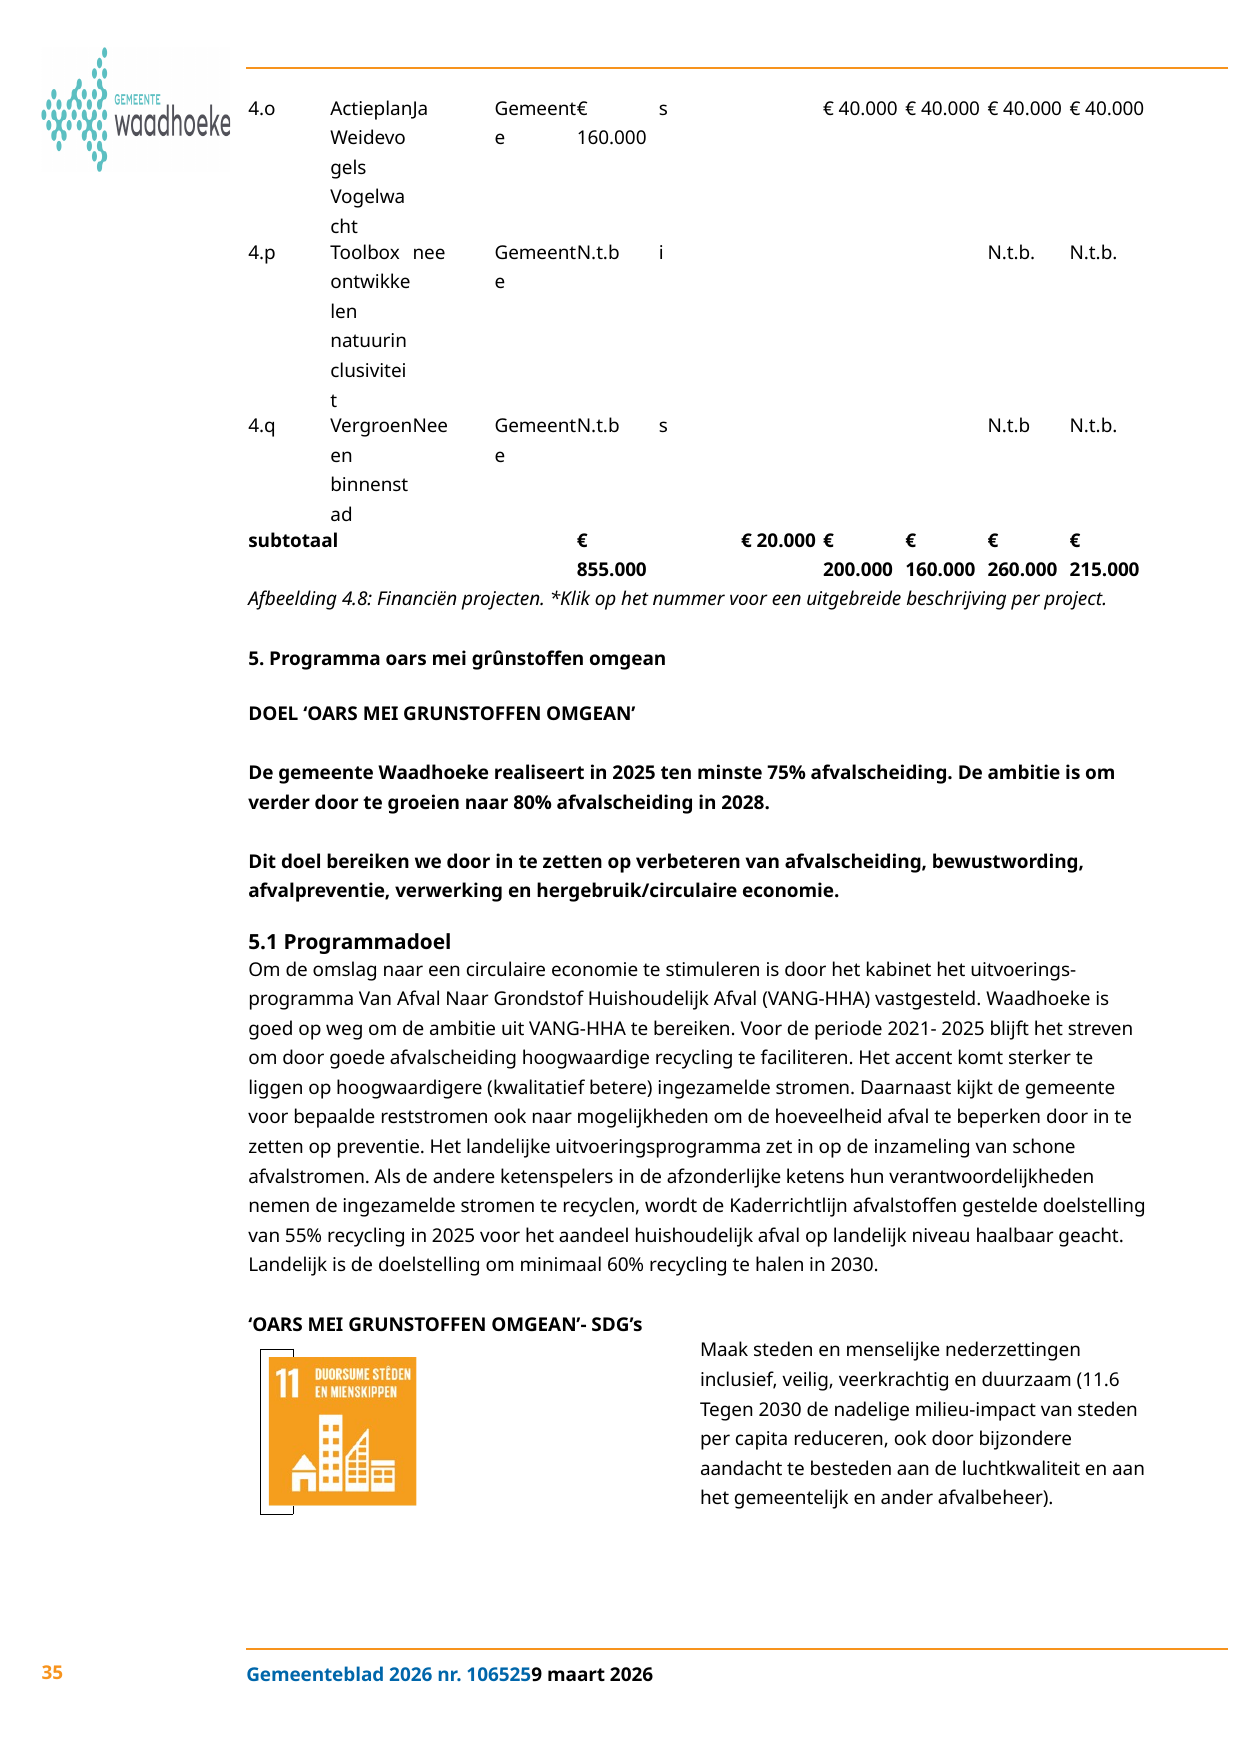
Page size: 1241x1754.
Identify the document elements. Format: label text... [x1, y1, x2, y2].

table_cell Vergroenen binnenstad [330, 413, 412, 527]
table_cell N.t.b. [1069, 413, 1152, 527]
table_cell € 855.000 [577, 527, 659, 582]
table_cell [741, 239, 823, 412]
table_cell [412, 527, 494, 582]
table_cell € 40.000 [823, 95, 905, 239]
table_cell s [659, 95, 741, 239]
table_cell Maak steden en menselijke nederzettingen inclusief, veilig, veerkrachtig en duurzaam (11.6 Tegen 2030 de nadelige milieu-impact van steden per capita reduceren, ook door bijzondere aandacht te besteden aan de luchtkwaliteit en aan het gemeentelijk en ander afvalbeheer). [700, 1337, 1152, 1532]
table_cell N.t.b [577, 239, 659, 412]
table_cell Toolbox ontwikkelen natuurinclusiviteit [330, 239, 412, 412]
table_cell [659, 527, 741, 582]
text Afbeelding 4.8: Financiën projecten. *Klik op het nummer voor een uitgebreide beschrijving per project. [248, 586, 1152, 611]
table_cell N.t.b. [1069, 239, 1152, 412]
table_cell € 215.000 [1069, 527, 1152, 582]
table_cell [823, 413, 905, 527]
table_cell € 40.000 [905, 95, 987, 239]
table_cell N.t.b. [987, 239, 1069, 412]
table_cell 4.q [248, 413, 330, 527]
table_cell € 40.000 [987, 95, 1069, 239]
table_cell [823, 239, 905, 412]
table_cell [905, 413, 987, 527]
table_cell € 260.000 [987, 527, 1069, 582]
picture [41, 47, 231, 172]
picture [268, 1357, 417, 1506]
table_cell [248, 1358, 700, 1532]
table_cell Ja [412, 95, 494, 239]
table_cell [905, 239, 987, 412]
table_cell [494, 527, 577, 582]
text Om de omslag naar een circulaire economie te stimuleren is door het kabinet het uitvoerings-programma Van Afval Naar Grondstof Huishoudelijk Afval (VANG-HHA) vastgesteld. Waadhoeke is goed op weg om de ambitie uit VANG-HHA te bereiken. Voor de periode 2021- 2025 blijft het streven om door goede afvalscheiding hoogwaardige recycling te faciliteren. Het accent komt sterker te liggen op hoogwaardigere (kwalitatief betere) ingezamelde stromen. Daarnaast kijkt de gemeente voor bepaalde reststromen ook naar mogelijkheden om de hoeveelheid afval te beperken door in te zetten op preventie. Het landelijke uitvoeringsprogramma zet in op de inzameling van schone afvalstromen. Als de andere ketenspelers in de afzonderlijke ketens hun verantwoordelijkheden nemen de ingezamelde stromen te recyclen, wordt de Kaderrichtlijn afvalstoffen gestelde doelstelling van 55% recycling in 2025 voor het aandeel huishoudelijk afval op landelijk niveau haalbaar geacht. Landelijk is de doelstelling om minimaal 60% recycling te halen in 2030. [248, 956, 1152, 1277]
table_cell Gemeente [494, 413, 577, 527]
table_cell N.t.b [987, 413, 1069, 527]
table_header DOEL ‘OARS MEI GRUNSTOFFEN OMGEAN’ De gemeente Waadhoeke realiseert in 2025 ten minste 75% afvalscheiding. De ambitie is om verder door te groeien naar 80% afvalscheiding in 2028. Dit doel bereiken we door in te zetten op verbeteren van afvalscheiding, bewustwording, afvalpreventie, verwerking en hergebruik/circulaire economie. [248, 700, 1152, 903]
table_cell € 160.000 [577, 95, 659, 239]
table_cell € 20.000 [741, 527, 823, 582]
table_cell [248, 1337, 700, 1357]
table_cell [261, 1358, 293, 1514]
table_cell 4.p [248, 239, 330, 412]
table_cell € 200.000 [823, 527, 905, 582]
table_cell Gemeente [494, 95, 577, 239]
table_cell Nee [412, 413, 494, 527]
table_cell [741, 95, 823, 239]
table_cell € 40.000 [1069, 95, 1152, 239]
table_cell nee [412, 239, 494, 412]
table_cell N.t.b [577, 413, 659, 527]
table_cell i [659, 239, 741, 412]
text 5.1 Programmadoel [248, 927, 1152, 956]
table_cell Gemeente [494, 239, 577, 412]
table_cell s [659, 413, 741, 527]
table_cell [741, 413, 823, 527]
table_cell subtotaal [248, 527, 412, 582]
table_cell Actieplan Weidevogels Vogelwacht [330, 95, 412, 239]
table_header ‘OARS MEI GRUNSTOFFEN OMGEAN’- SDG’s [248, 1311, 1152, 1337]
text 5. Programma oars mei grûnstoffen omgean [248, 645, 1152, 670]
table_cell [261, 1350, 293, 1357]
table_cell 4.o [248, 95, 330, 239]
table_cell € 160.000 [905, 527, 987, 582]
